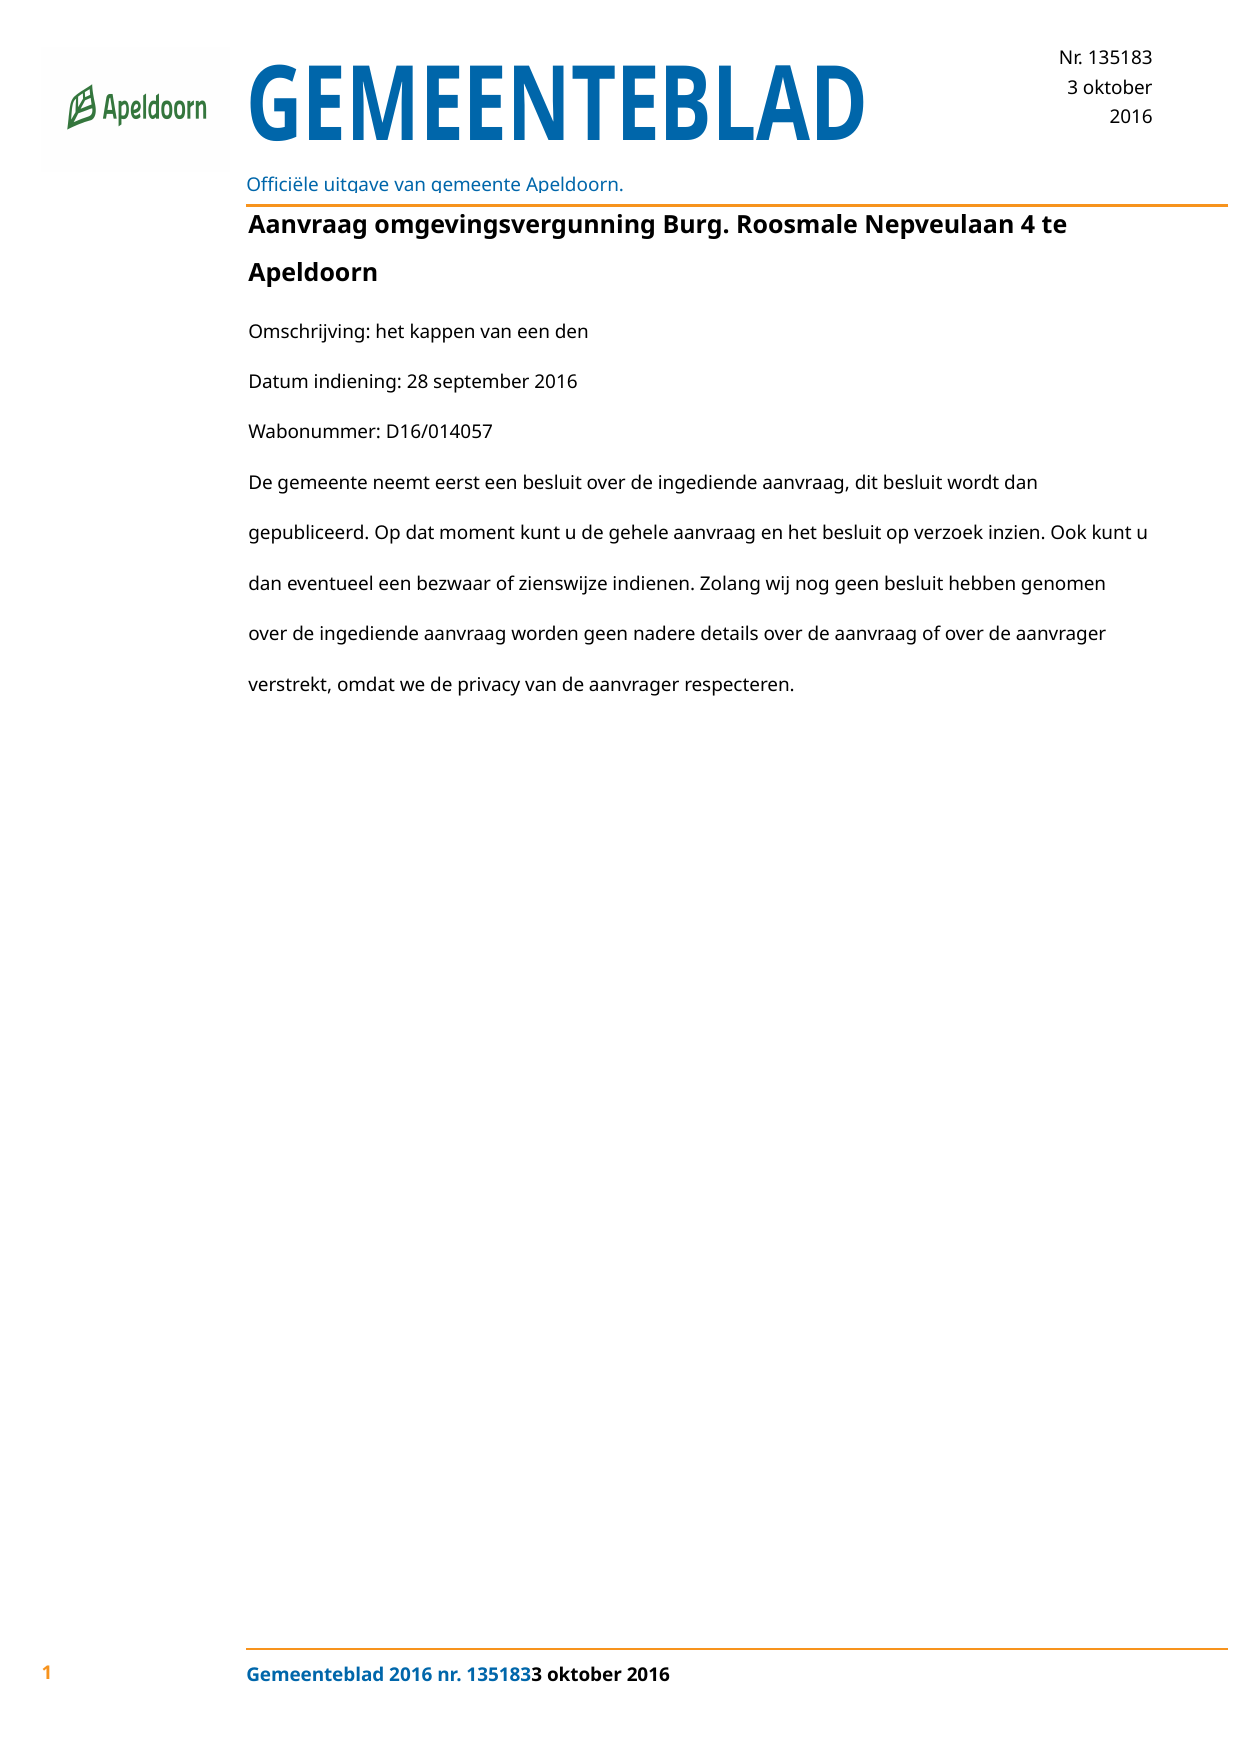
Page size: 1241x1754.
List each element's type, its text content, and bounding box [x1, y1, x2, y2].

picture [41, 47, 231, 172]
text Aanvraag omgevingsvergunning Burg. Roosmale Nepveulaan 4 te Apeldoorn [248, 207, 1152, 288]
text Wabonummer: D16/014057 [248, 419, 1152, 444]
text verstrekt, omdat we de privacy van de aanvrager respecteren. [248, 671, 1152, 697]
text gepubliceerd. Op dat moment kunt u de gehele aanvraag en het besluit op verzoek inzien. Ook kunt u [248, 519, 1152, 545]
text De gemeente neemt eerst een besluit over de ingediende aanvraag, dit besluit wordt dan [248, 469, 1152, 495]
text dan eventueel een bezwaar of zienswijze indienen. Zolang wij nog geen besluit hebben genomen [248, 570, 1152, 596]
text Omschrijving: het kappen van een den [248, 318, 1152, 344]
text Datum indiening: 28 september 2016 [248, 368, 1152, 394]
text over de ingediende aanvraag worden geen nadere details over de aanvraag of over de aanvrager [248, 620, 1152, 646]
